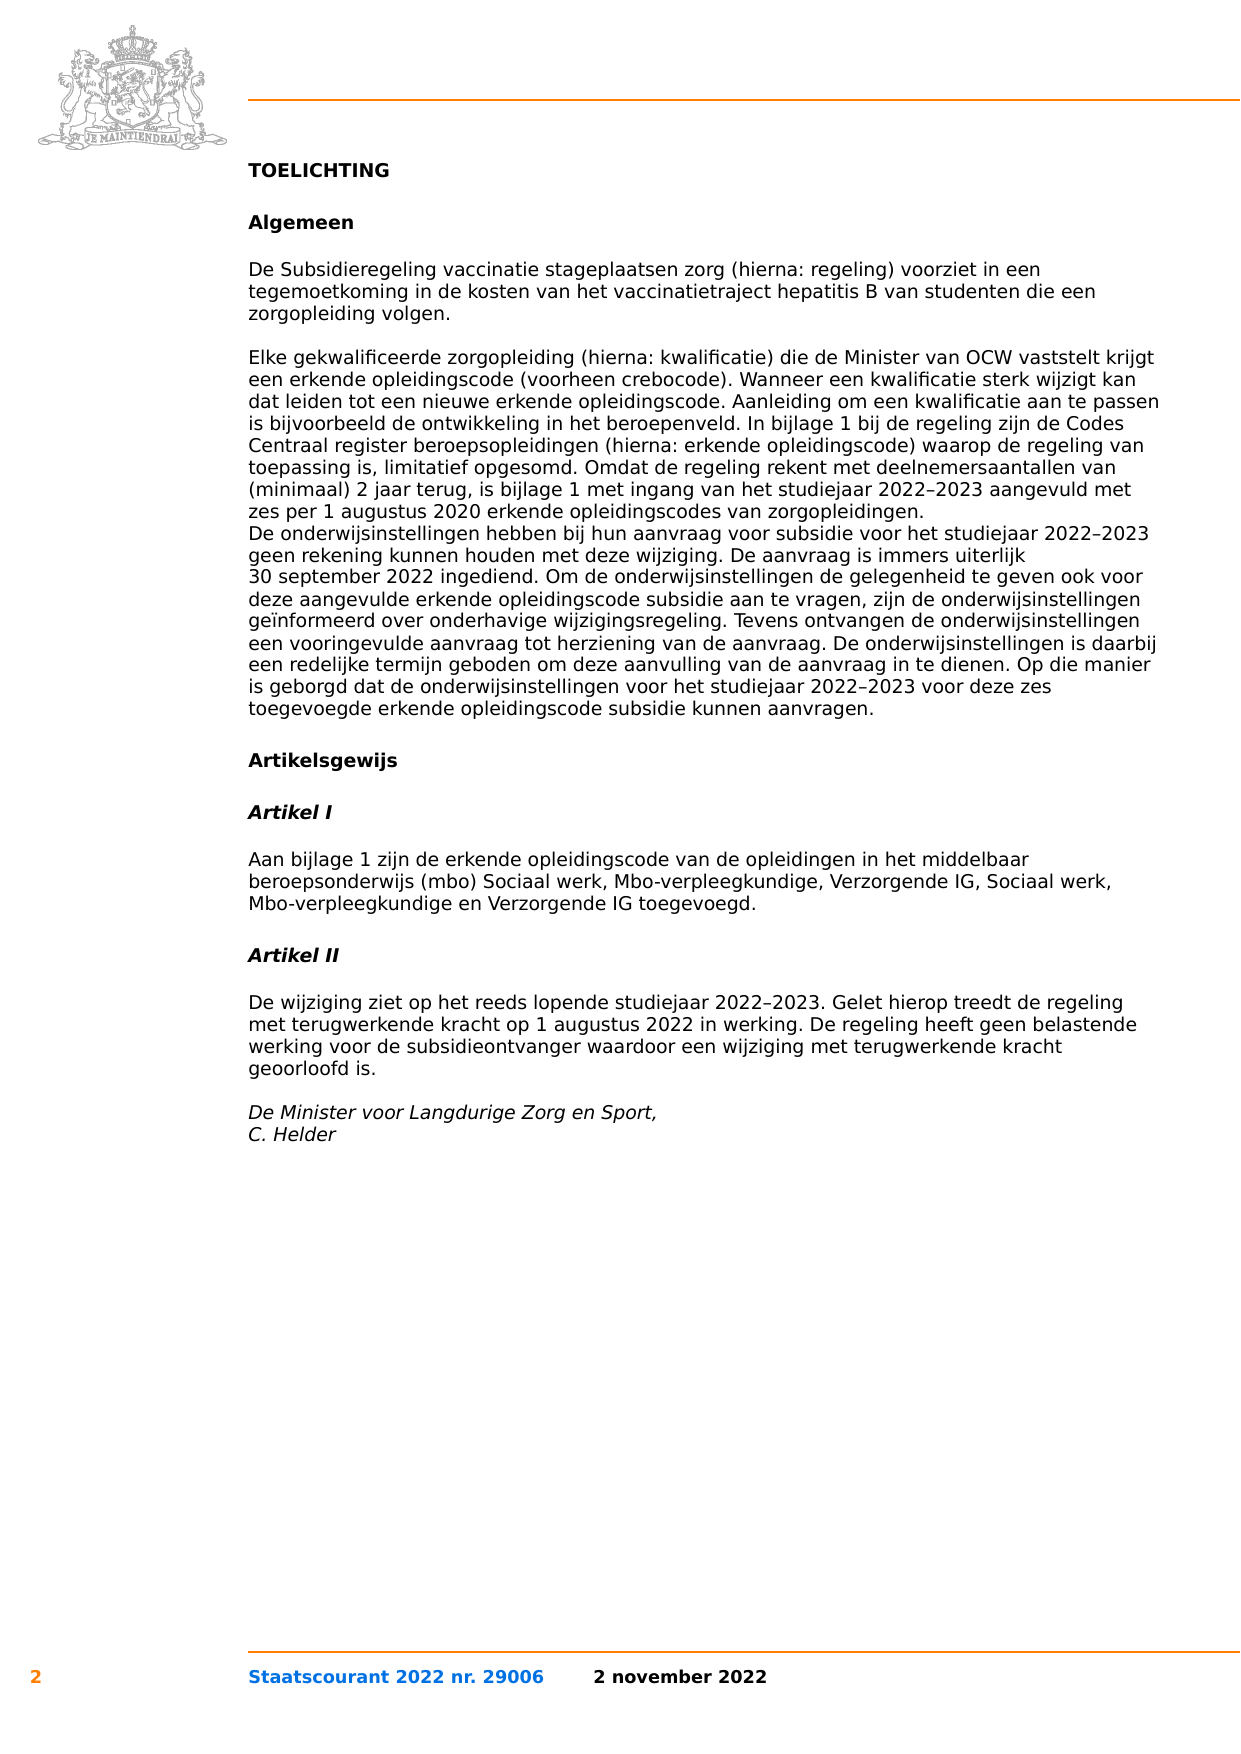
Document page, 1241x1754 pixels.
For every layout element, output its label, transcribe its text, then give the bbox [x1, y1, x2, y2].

text De wijziging ziet op het reeds lopende studiejaar 2022–2023. Gelet hierop treedt de regeling met terugwerkende kracht op 1 augustus 2022 in werking. De regeling heeft geen belastende werking voor de subsidieontvanger waardoor een wijziging met terugwerkende kracht geoorloofd is. [248, 992, 1163, 1080]
subtitle Artikel II [248, 945, 1163, 967]
picture [38, 25, 227, 150]
text De Subsidieregeling vaccinatie stageplaatsen zorg (hierna: regeling) voorziet in een tegemoetkoming in de kosten van het vaccinatietraject hepatitis B van studenten die een zorgopleiding volgen. [248, 259, 1163, 325]
text Elke gekwalificeerde zorgopleiding (hierna: kwalificatie) die de Minister van OCW vaststelt krijgt een erkende opleidingscode (voorheen crebocode). Wanneer een kwalificatie sterk wijzigt kan dat leiden tot een nieuwe erkende opleidingscode. Aanleiding om een kwalificatie aan te passen is bijvoorbeeld de ontwikkeling in het beroepenveld. In bijlage 1 bij de regeling zijn de Codes Centraal register beroepsopleidingen (hierna: erkende opleidingscode) waarop de regeling van toepassing is, limitatief opgesomd. Omdat de regeling rekent met deelnemersaantallen van (minimaal) 2 jaar terug, is bijlage 1 met ingang van het studiejaar 2022–2023 aangevuld met zes per 1 augustus 2020 erkende opleidingscodes van zorgopleidingen. [248, 347, 1163, 522]
text Aan bijlage 1 zijn de erkende opleidingscode van de opleidingen in het middelbaar beroepsonderwijs (mbo) Sociaal werk, Mbo-verpleegkundige, Verzorgende IG, Sociaal werk, Mbo-verpleegkundige en Verzorgende IG toegevoegd. [248, 849, 1163, 915]
text De Minister voor Langdurige Zorg en Sport, C. Helder [248, 1102, 1163, 1146]
text De onderwijsinstellingen hebben bij hun aanvraag voor subsidie voor het studiejaar 2022–2023 geen rekening kunnen houden met deze wijziging. De aanvraag is immers uiterlijk 30 september 2022 ingediend. Om de onderwijsinstellingen de gelegenheid te geven ook voor deze aangevulde erkende opleidingscode subsidie aan te vragen, zijn de onderwijsinstellingen geïnformeerd over onderhavige wijzigingsregeling. Tevens ontvangen de onderwijsinstellingen een vooringevulde aanvraag tot herziening van de aanvraag. De onderwijsinstellingen is daarbij een redelijke termijn geboden om deze aanvulling van de aanvraag in te dienen. Op die manier is geborgd dat de onderwijsinstellingen voor het studiejaar 2022–2023 voor deze zes toegevoegde erkende opleidingscode subsidie kunnen aanvragen. [248, 522, 1163, 720]
subtitle Artikelsgewijs [248, 750, 1163, 772]
subtitle Artikel I [248, 802, 1163, 824]
subtitle TOELICHTING [248, 160, 1163, 182]
subtitle Algemeen [248, 212, 1163, 234]
